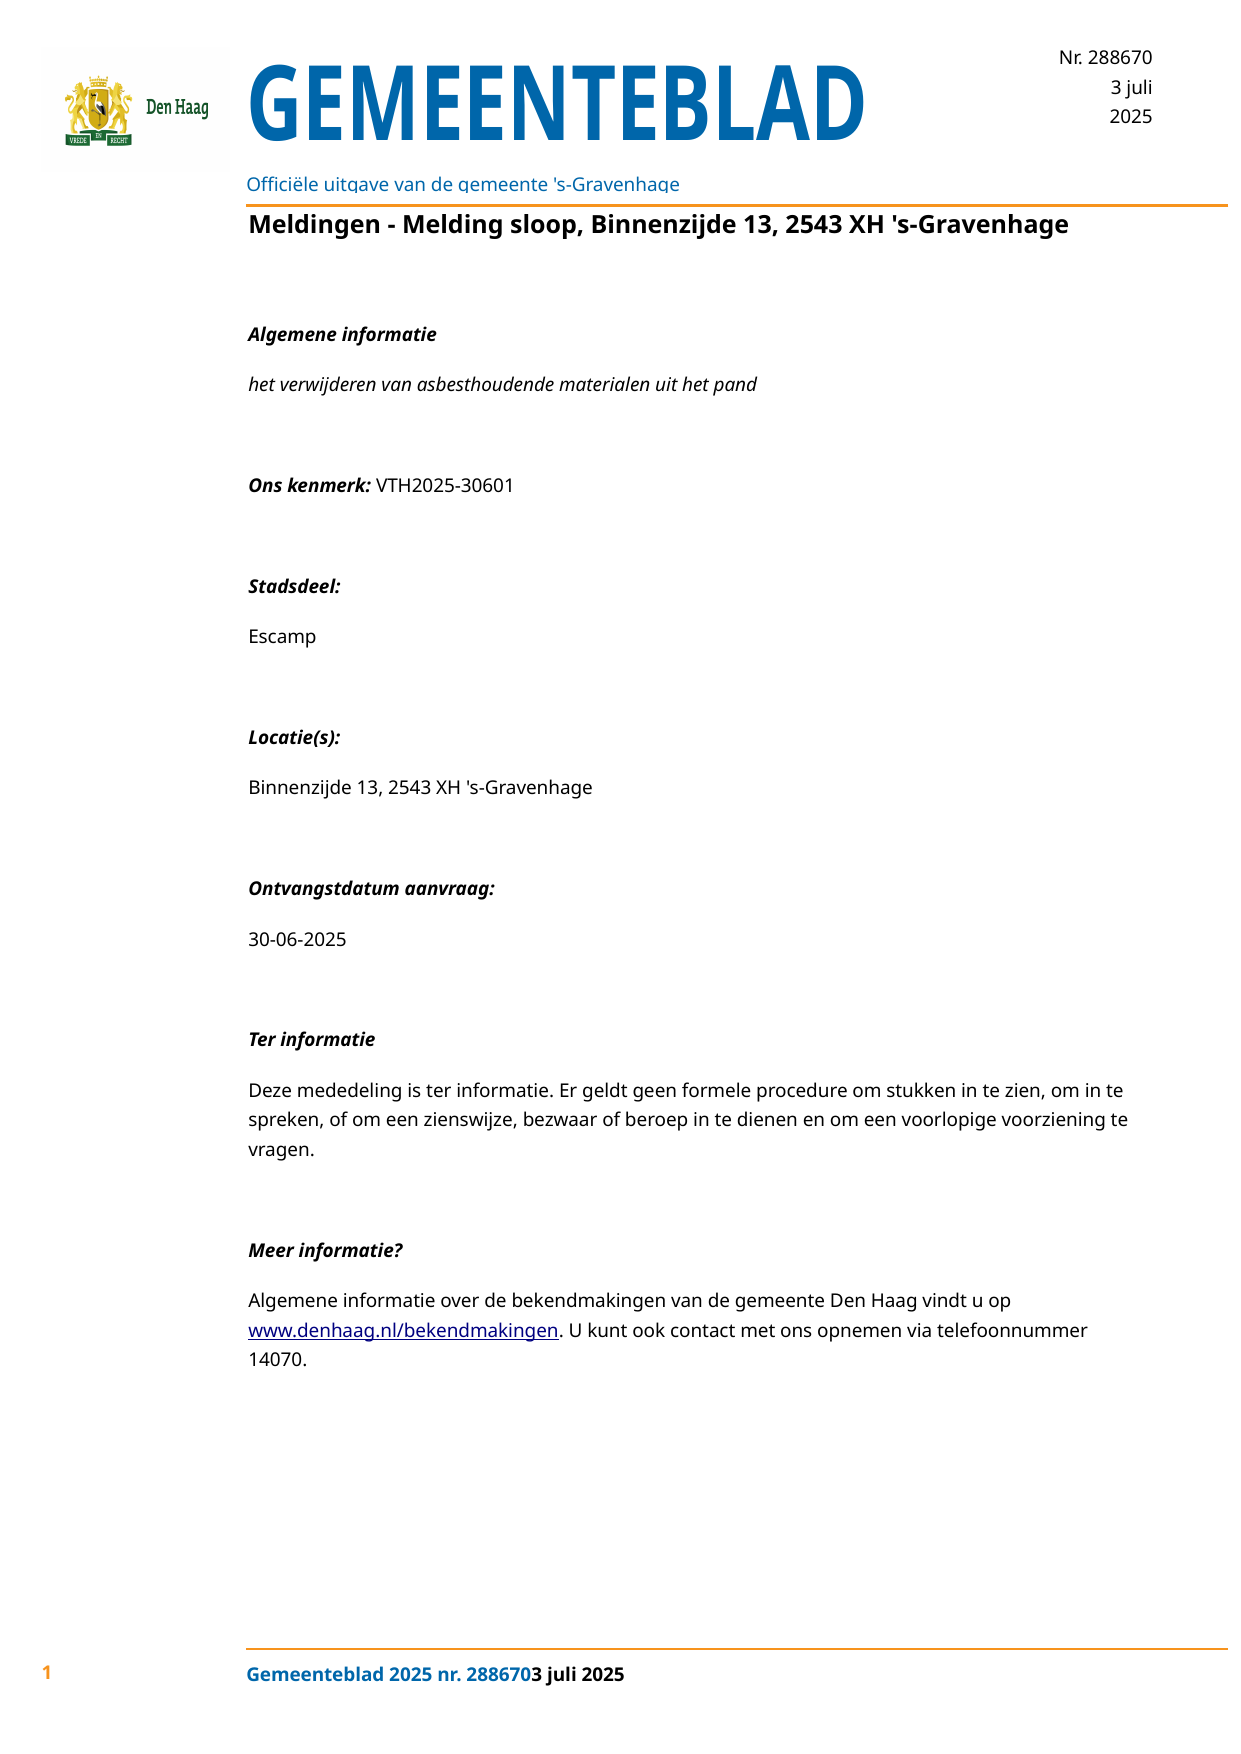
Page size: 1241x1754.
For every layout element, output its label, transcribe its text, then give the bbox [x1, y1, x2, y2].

text Ons kenmerk: VTH2025-30601 [248, 472, 1152, 498]
text Escamp [248, 623, 1152, 649]
text Meer informatie? [248, 1237, 1152, 1263]
text 30-06-2025 [248, 926, 1152, 951]
text Ter informatie [248, 1027, 1152, 1052]
text Stadsdeel: [248, 573, 1152, 598]
text Deze mededeling is ter informatie. Er geldt geen formele procedure om stukken in te zien, om in te spreken, of om een zienswijze, bezwaar of beroep in te dienen en om een voorlopige voorziening te vragen. [248, 1077, 1152, 1162]
text Ontvangstdatum aanvraag: [248, 875, 1152, 901]
text Algemene informatie over de bekendmakingen van de gemeente Den Haag vindt u op www.denhaag.nl/bekendmakingen. U kunt ook contact met ons opnemen via telefoonnummer 14070. [248, 1287, 1152, 1372]
text Locatie(s): [248, 724, 1152, 750]
text Meldingen - Melding sloop, Binnenzijde 13, 2543 XH 's-Gravenhage [248, 207, 1152, 241]
text Binnenzijde 13, 2543 XH 's-Gravenhage [248, 774, 1152, 800]
text het verwijderen van asbesthoudende materialen uit het pand [248, 371, 1152, 397]
text Algemene informatie [248, 321, 1152, 346]
picture [41, 47, 231, 172]
